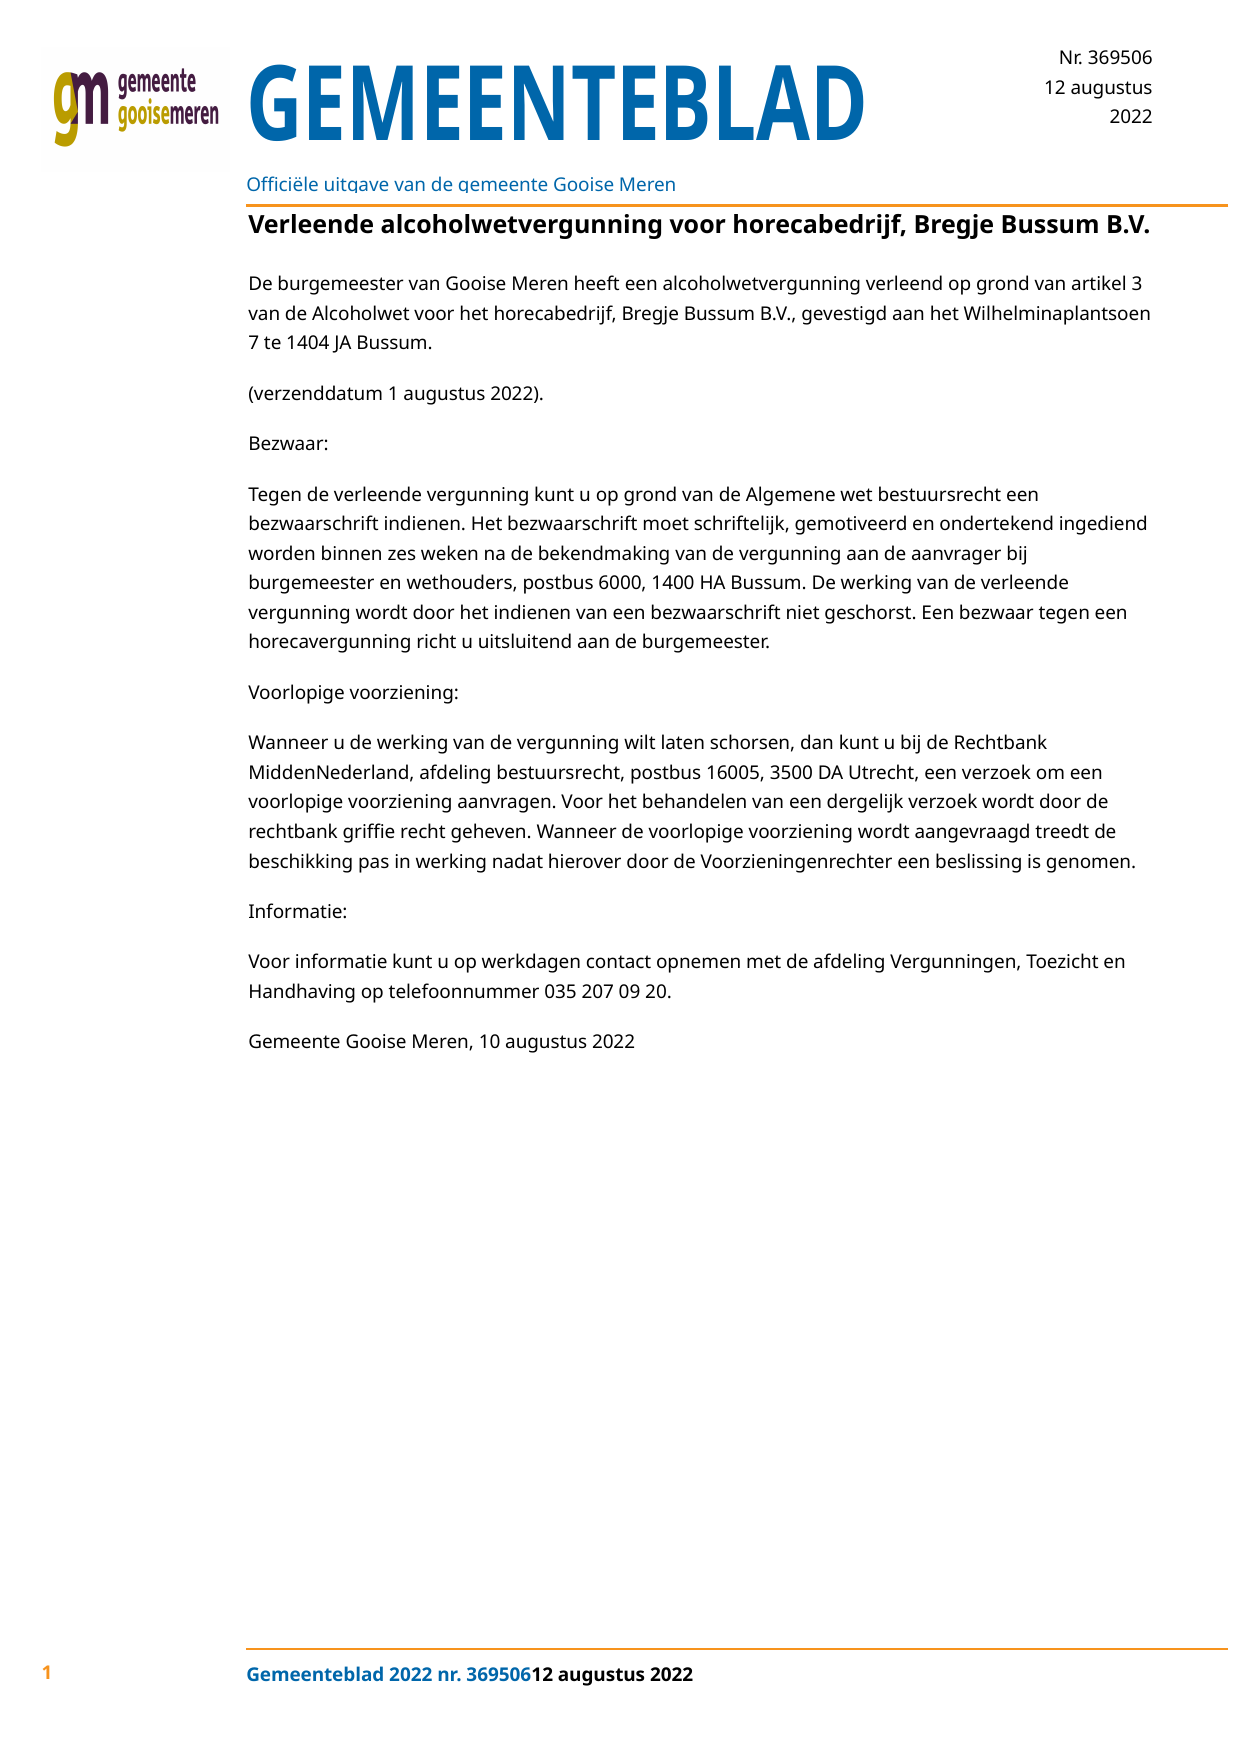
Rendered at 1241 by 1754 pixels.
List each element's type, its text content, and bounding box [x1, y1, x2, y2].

text Informatie: [248, 898, 1152, 924]
text Verleende alcoholwetvergunning voor horecabedrijf, Bregje Bussum B.V. [248, 207, 1152, 241]
text De burgemeester van Gooise Meren heeft een alcoholwetvergunning verleend op grond van artikel 3 van de Alcoholwet voor het horecabedrijf, Bregje Bussum B.V., gevestigd aan het Wilhelminaplantsoen 7 te 1404 JA Bussum. [248, 270, 1152, 355]
text Wanneer u de werking van de vergunning wilt laten schorsen, dan kunt u bij de Rechtbank MiddenNederland, afdeling bestuursrecht, postbus 16005, 3500 DA Utrecht, een verzoek om een voorlopige voorziening aanvragen. Voor het behandelen van een dergelijk verzoek wordt door de rechtbank griffie recht geheven. Wanneer de voorlopige voorziening wordt aangevraagd treedt de beschikking pas in werking nadat hierover door de Voorzieningenrechter een beslissing is genomen. [248, 729, 1152, 873]
text Voor informatie kunt u op werkdagen contact opnemen met de afdeling Vergunningen, Toezicht en Handhaving op telefoonnummer 035 207 09 20. [248, 949, 1152, 1004]
text Tegen de verleende vergunning kunt u op grond van de Algemene wet bestuursrecht een bezwaarschrift indienen. Het bezwaarschrift moet schriftelijk, gemotiveerd en ondertekend ingediend worden binnen zes weken na de bekendmaking van de vergunning aan de aanvrager bij burgemeester en wethouders, postbus 6000, 1400 HA Bussum. De werking van de verleende vergunning wordt door het indienen van een bezwaarschrift niet geschorst. Een bezwaar tegen een horecavergunning richt u uitsluitend aan de burgemeester. [248, 481, 1152, 654]
text Bezwaar: [248, 430, 1152, 456]
text (verzenddatum 1 augustus 2022). [248, 380, 1152, 406]
text Gemeente Gooise Meren, 10 augustus 2022 [248, 1029, 1152, 1054]
picture [41, 47, 231, 172]
text Voorlopige voorziening: [248, 679, 1152, 705]
